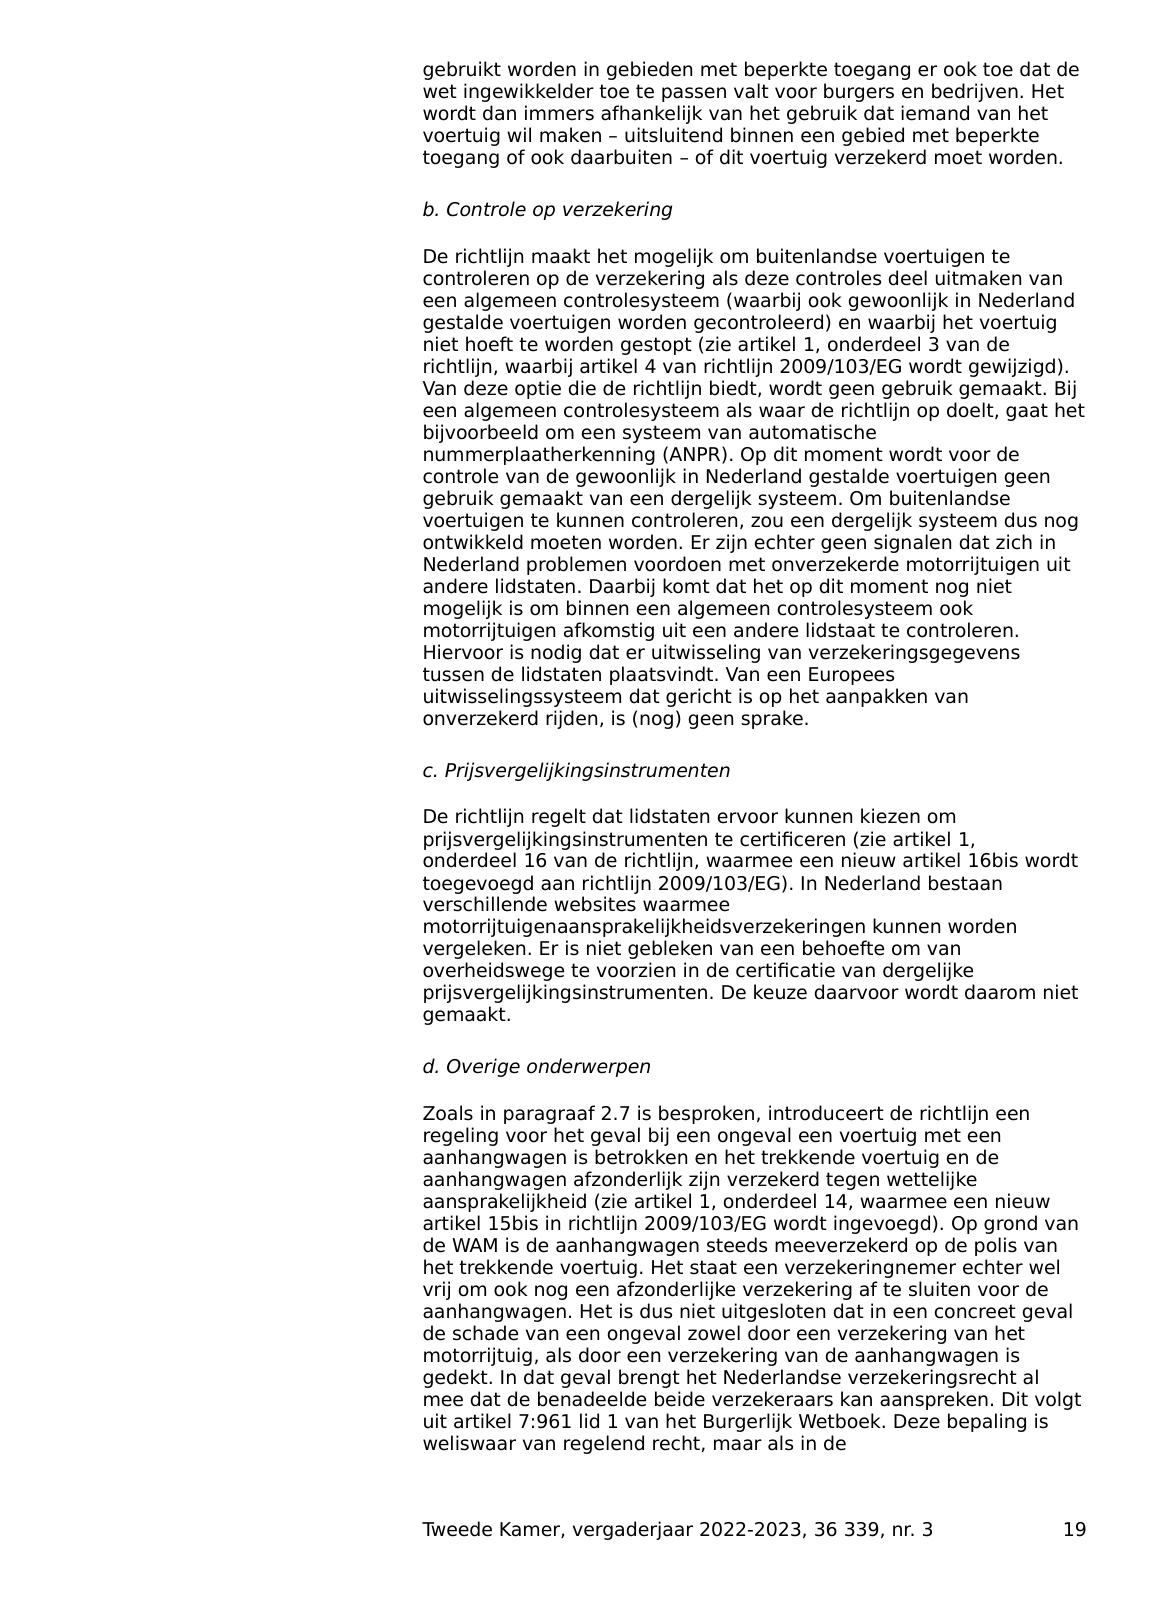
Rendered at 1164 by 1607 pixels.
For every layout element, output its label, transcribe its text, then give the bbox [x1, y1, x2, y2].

subtitle b. Controle op verzekering [422, 199, 1087, 221]
text gebruikt worden in gebieden met beperkte toegang er ook toe dat de wet ingewikkelder toe te passen valt voor burgers en bedrijven. Het wordt dan immers afhankelijk van het gebruik dat iemand van het voertuig wil maken – uitsluitend binnen een gebied met beperkte toegang of ook daarbuiten – of dit voertuig verzekerd moet worden. [422, 59, 1087, 169]
text De richtlijn regelt dat lidstaten ervoor kunnen kiezen om prijsvergelijkingsinstrumenten te certificeren (zie artikel 1, onderdeel 16 van de richtlijn, waarmee een nieuw artikel 16bis wordt toegevoegd aan richtlijn 2009/103/EG). In Nederland bestaan verschillende websites waarmee motorrijtuigenaansprakelijkheidsverzekeringen kunnen worden vergeleken. Er is niet gebleken van een behoefte om van overheidswege te voorzien in de certificatie van dergelijke prijsvergelijkingsinstrumenten. De keuze daarvoor wordt daarom niet gemaakt. [422, 806, 1087, 1026]
text Zoals in paragraaf 2.7 is besproken, introduceert de richtlijn een regeling voor het geval bij een ongeval een voertuig met een aanhangwagen is betrokken en het trekkende voertuig en de aanhangwagen afzonderlijk zijn verzekerd tegen wettelijke aansprakelijkheid (zie artikel 1, onderdeel 14, waarmee een nieuw artikel 15bis in richtlijn 2009/103/EG wordt ingevoegd). Op grond van de WAM is de aanhangwagen steeds meeverzekerd op de polis van het trekkende voertuig. Het staat een verzekeringnemer echter wel vrij om ook nog een afzonderlijke verzekering af te sluiten voor de aanhangwagen. Het is dus niet uitgesloten dat in een concreet geval de schade van een ongeval zowel door een verzekering van het motorrijtuig, als door een verzekering van de aanhangwagen is gedekt. In dat geval brengt het Nederlandse verzekeringsrecht al mee dat de benadeelde beide verzekeraars kan aanspreken. Dit volgt uit artikel 7:961 lid 1 van het Burgerlijk Wetboek. Deze bepaling is weliswaar van regelend recht, maar als in de [422, 1103, 1087, 1455]
subtitle c. Prijsvergelijkingsinstrumenten [422, 759, 1087, 781]
subtitle d. Overige onderwerpen [422, 1056, 1087, 1078]
text De richtlijn maakt het mogelijk om buitenlandse voertuigen te controleren op de verzekering als deze controles deel uitmaken van een algemeen controlesysteem (waarbij ook gewoonlijk in Nederland gestalde voertuigen worden gecontroleerd) en waarbij het voertuig niet hoeft te worden gestopt (zie artikel 1, onderdeel 3 van de richtlijn, waarbij artikel 4 van richtlijn 2009/103/EG wordt gewijzigd). Van deze optie die de richtlijn biedt, wordt geen gebruik gemaakt. Bij een algemeen controlesysteem als waar de richtlijn op doelt, gaat het bijvoorbeeld om een systeem van automatische nummerplaatherkenning (ANPR). Op dit moment wordt voor de controle van de gewoonlijk in Nederland gestalde voertuigen geen gebruik gemaakt van een dergelijk systeem. Om buitenlandse voertuigen te kunnen controleren, zou een dergelijk systeem dus nog ontwikkeld moeten worden. Er zijn echter geen signalen dat zich in Nederland problemen voordoen met onverzekerde motorrijtuigen uit andere lidstaten. Daarbij komt dat het op dit moment nog niet mogelijk is om binnen een algemeen controlesysteem ook motorrijtuigen afkomstig uit een andere lidstaat te controleren. Hiervoor is nodig dat er uitwisseling van verzekeringsgegevens tussen de lidstaten plaatsvindt. Van een Europees uitwisselingssysteem dat gericht is op het aanpakken van onverzekerd rijden, is (nog) geen sprake. [422, 246, 1087, 729]
